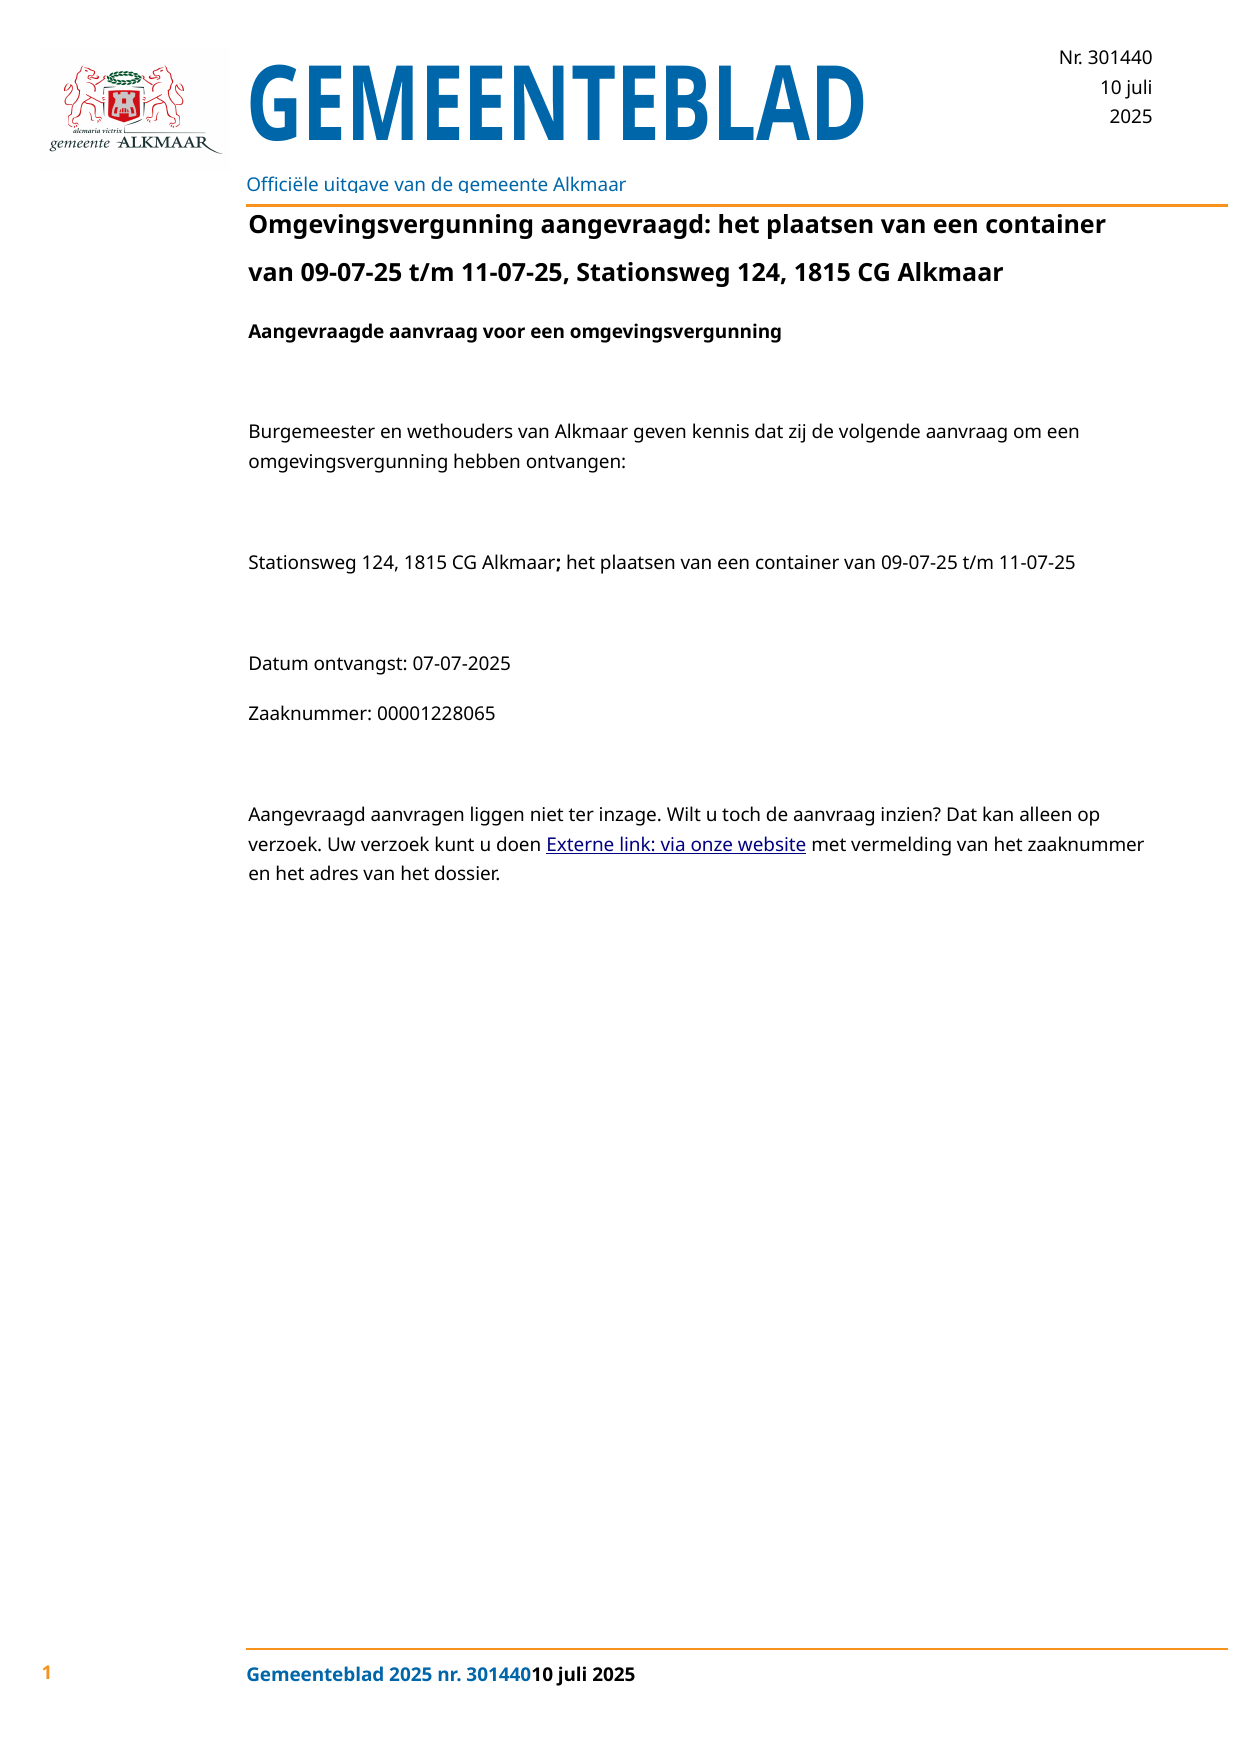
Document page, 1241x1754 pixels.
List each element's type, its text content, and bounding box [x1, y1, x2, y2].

text Omgevingsvergunning aangevraagd: het plaatsen van een container van 09-07-25 t/m 11-07-25, Stationsweg 124, 1815 CG Alkmaar [248, 207, 1152, 288]
text Aangevraagd aanvragen liggen niet ter inzage. Wilt u toch de aanvraag inzien? Dat kan alleen op verzoek. Uw verzoek kunt u doen Externe link: via onze website met vermelding van het zaaknummer en het adres van het dossier. [248, 801, 1152, 886]
text Datum ontvangst: 07-07-2025 [248, 650, 1152, 676]
text Stationsweg 124, 1815 CG Alkmaar; het plaatsen van een container van 09-07-25 t/m 11-07-25 [248, 549, 1152, 575]
text Burgemeester en wethouders van Alkmaar geven kennis dat zij de volgende aanvraag om een omgevingsvergunning hebben ontvangen: [248, 419, 1152, 474]
picture [41, 47, 231, 172]
text Zaaknummer: 00001228065 [248, 700, 1152, 726]
text Aangevraagde aanvraag voor een omgevingsvergunning [248, 318, 1152, 344]
